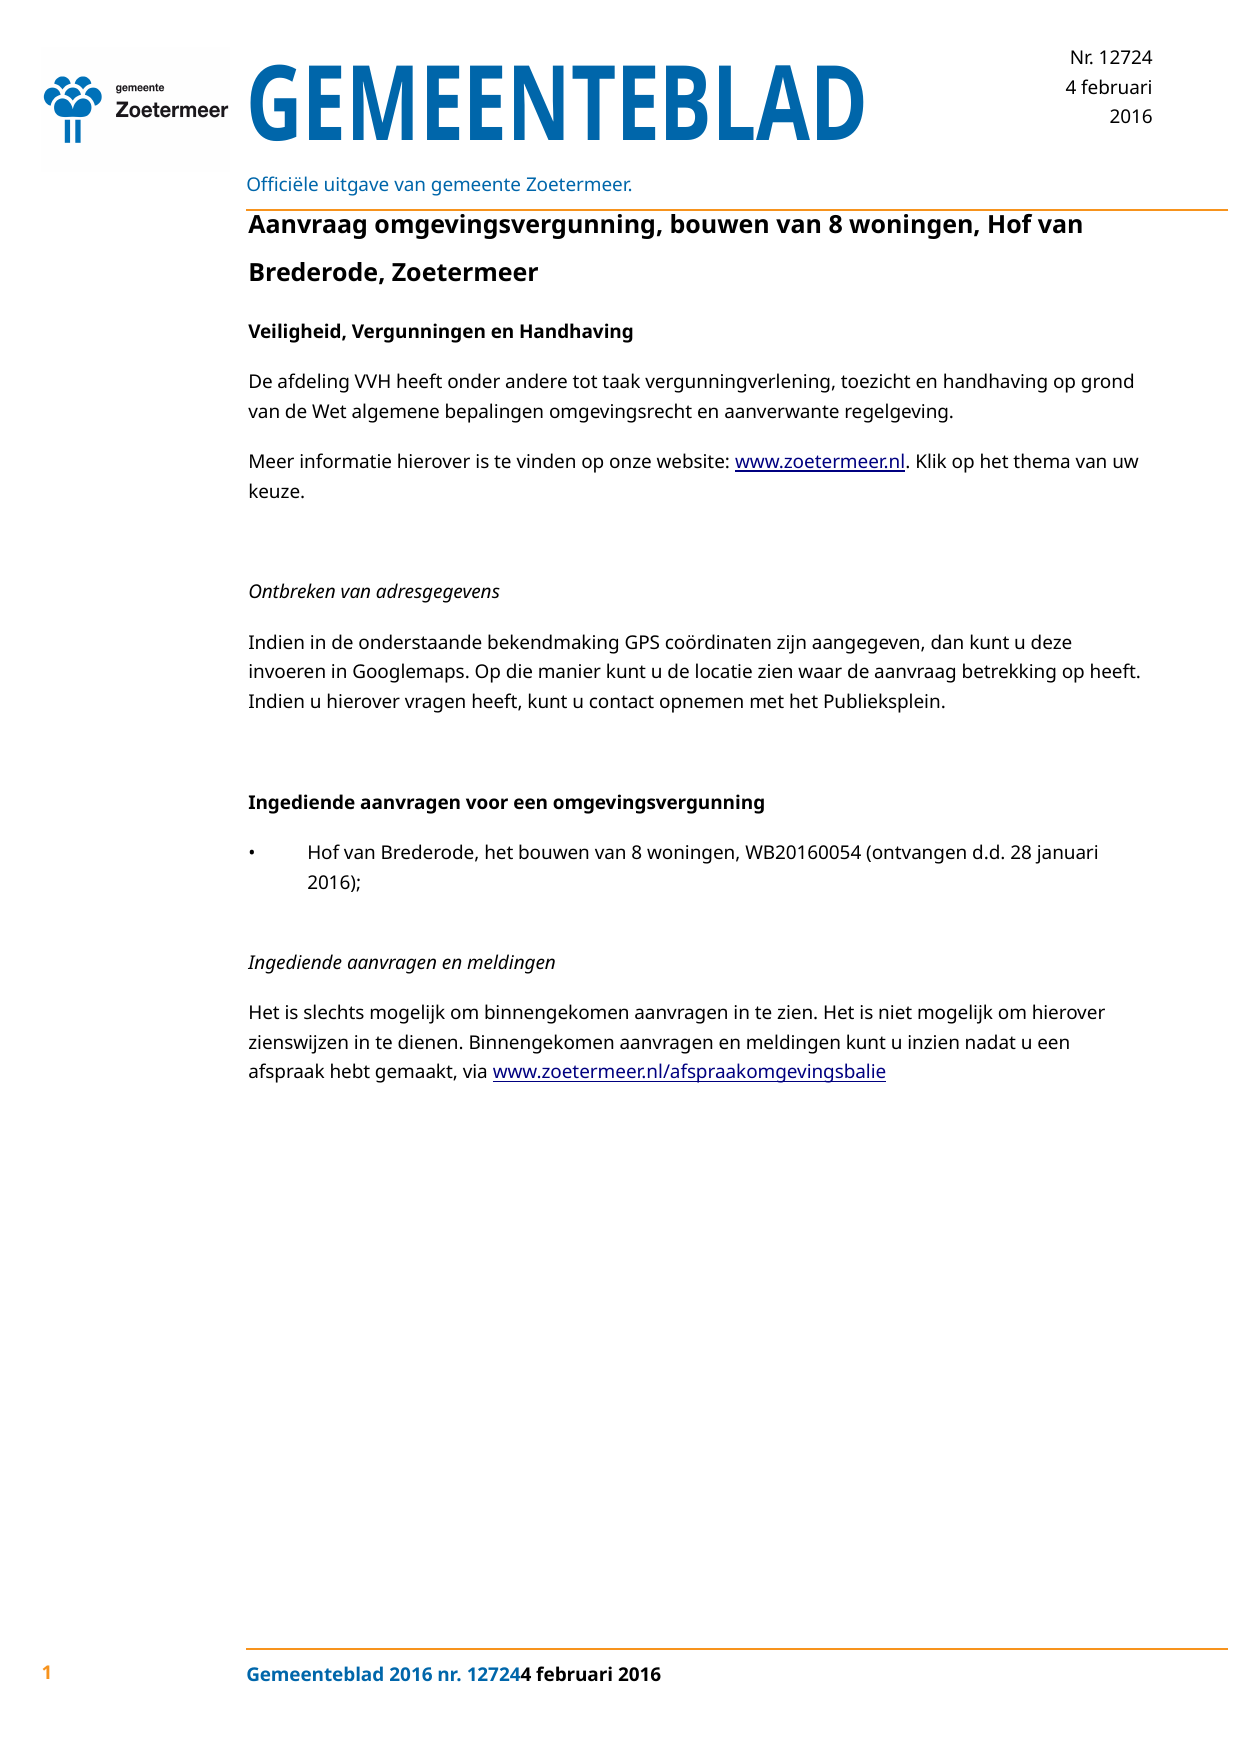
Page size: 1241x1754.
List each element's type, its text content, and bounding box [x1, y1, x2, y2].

text Ingediende aanvragen voor een omgevingsvergunning [248, 789, 1152, 815]
list Hof van Brederode, het bouwen van 8 woningen, WB20160054 (ontvangen d.d. 28 januari 2016); [248, 839, 1152, 895]
text Veiligheid, Vergunningen en Handhaving [248, 318, 1152, 344]
text De afdeling VVH heeft onder andere tot taak vergunningverlening, toezicht en handhaving op grond van de Wet algemene bepalingen omgevingsrecht en aanverwante regelgeving. [248, 368, 1152, 424]
text Ingediende aanvragen en meldingen [248, 949, 1152, 975]
text Het is slechts mogelijk om binnengekomen aanvragen in te zien. Het is niet mogelijk om hierover zienswijzen in te dienen. Binnengekomen aanvragen en meldingen kunt u inzien nadat u een afspraak hebt gemaakt, via www.zoetermeer.nl/afspraakomgevingsbalie [248, 999, 1152, 1084]
text Aanvraag omgevingsvergunning, bouwen van 8 woningen, Hof van Brederode, Zoetermeer [248, 211, 1152, 288]
text Indien in de onderstaande bekendmaking GPS coördinaten zijn aangegeven, dan kunt u deze invoeren in Googlemaps. Op die manier kunt u de locatie zien waar de aanvraag betrekking op heeft. Indien u hierover vragen heeft, kunt u contact opnemen met het Publieksplein. [248, 629, 1152, 714]
text Meer informatie hierover is te vinden op onze website: www.zoetermeer.nl. Klik op het thema van uw keuze. [248, 448, 1152, 504]
picture [41, 47, 231, 172]
text Ontbreken van adresgegevens [248, 579, 1152, 604]
